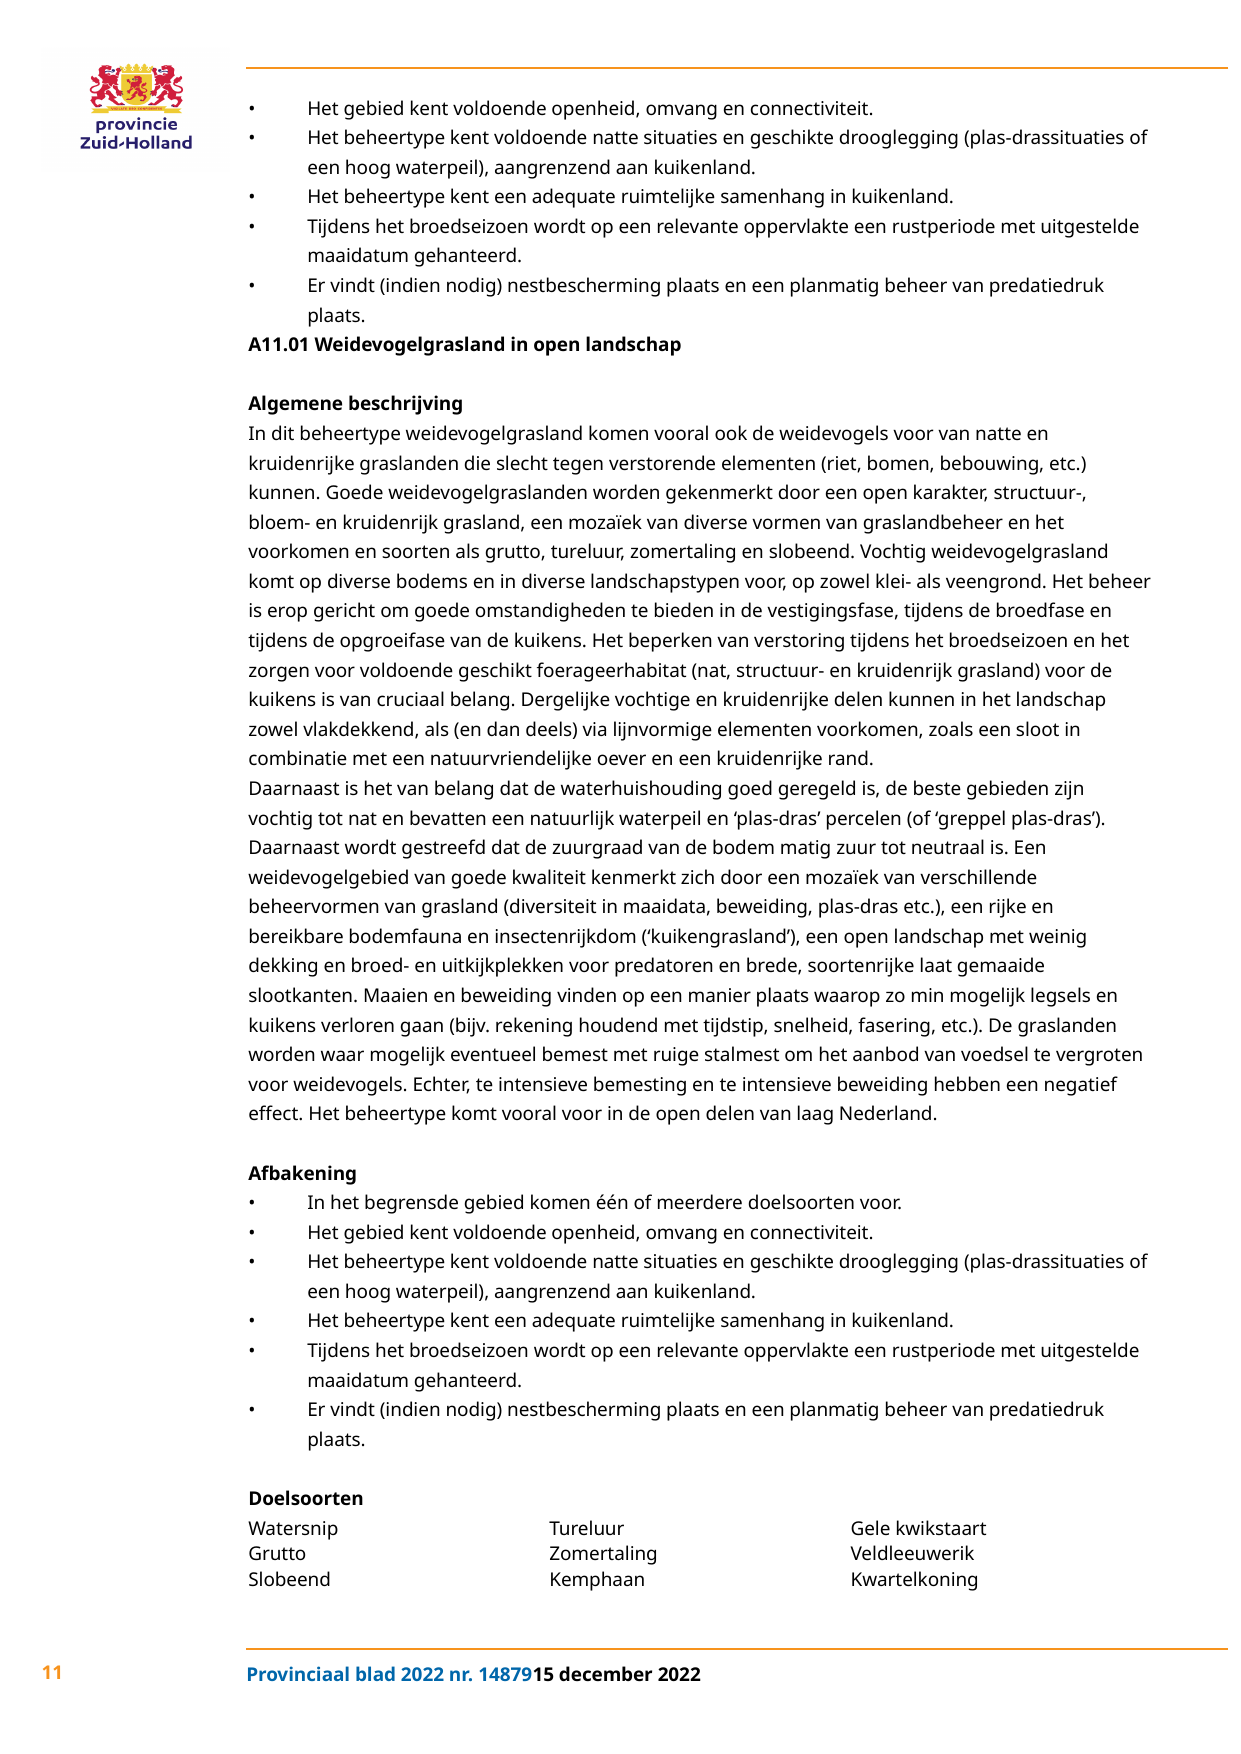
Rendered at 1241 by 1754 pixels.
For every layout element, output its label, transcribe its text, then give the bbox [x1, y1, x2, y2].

list In het begrensde gebied komen één of meerdere doelsoorten voor. [248, 1189, 1152, 1215]
table_cell Zomertaling [549, 1541, 850, 1566]
list Tijdens het broedseizoen wordt op een relevante oppervlakte een rustperiode met uitgestelde maaidatum gehanteerd. [248, 213, 1152, 268]
table_cell Grutto [248, 1541, 549, 1566]
table_cell Veldleeuwerik [850, 1541, 1152, 1566]
table_header Watersnip [248, 1515, 549, 1541]
list Tijdens het broedseizoen wordt op een relevante oppervlakte een rustperiode met uitgestelde maaidatum gehanteerd. [248, 1337, 1152, 1393]
list Het gebied kent voldoende openheid, omvang en connectiviteit. [248, 1219, 1152, 1245]
text Algemene beschrijving [248, 391, 1152, 416]
table_cell Slobeend [248, 1566, 549, 1592]
list Er vindt (indien nodig) nestbescherming plaats en een planmatig beheer van predatiedruk plaats. [248, 272, 1152, 328]
text A11.01 Weidevogelgrasland in open landschap [248, 331, 1152, 357]
picture [41, 47, 231, 172]
list Het beheertype kent voldoende natte situaties en geschikte drooglegging (plas-drassituaties of een hoog waterpeil), aangrenzend aan kuikenland. [248, 1248, 1152, 1304]
text Afbakening [248, 1160, 1152, 1186]
table_cell Kwartelkoning [850, 1566, 1152, 1592]
text Doelsoorten [248, 1485, 1152, 1511]
list Het beheertype kent een adequate ruimtelijke samenhang in kuikenland. [248, 1308, 1152, 1333]
table_cell Kemphaan [549, 1566, 850, 1592]
text In dit beheertype weidevogelgrasland komen vooral ook de weidevogels voor van natte en kruidenrijke graslanden die slecht tegen verstorende elementen (riet, bomen, bebouwing, etc.) kunnen. Goede weidevogelgraslanden worden gekenmerkt door een open karakter, structuur-, bloem- en kruidenrijk grasland, een mozaïek van diverse vormen van graslandbeheer en het voorkomen en soorten als grutto, tureluur, zomertaling en slobeend. Vochtig weidevogelgrasland komt op diverse bodems en in diverse landschapstypen voor, op zowel klei- als veengrond. Het beheer is erop gericht om goede omstandigheden te bieden in de vestigingsfase, tijdens de broedfase en tijdens de opgroeifase van de kuikens. Het beperken van verstoring tijdens het broedseizoen en het zorgen voor voldoende geschikt foerageerhabitat (nat, structuur- en kruidenrijk grasland) voor de kuikens is van cruciaal belang. Dergelijke vochtige en kruidenrijke delen kunnen in het landschap zowel vlakdekkend, als (en dan deels) via lijnvormige elementen voorkomen, zoals een sloot in combinatie met een natuurvriendelijke oever en een kruidenrijke rand. [248, 420, 1152, 771]
text Daarnaast is het van belang dat de waterhuishouding goed geregeld is, de beste gebieden zijn vochtig tot nat en bevatten een natuurlijk waterpeil en ‘plas-dras’ percelen (of ‘greppel plas-dras’). Daarnaast wordt gestreefd dat de zuurgraad van de bodem matig zuur tot neutraal is. Een weidevogelgebied van goede kwaliteit kenmerkt zich door een mozaïek van verschillende beheervormen van grasland (diversiteit in maaidata, beweiding, plas-dras etc.), een rijke en bereikbare bodemfauna en insectenrijkdom (‘kuikengrasland’), een open landschap met weinig dekking en broed- en uitkijkplekken voor predatoren en brede, soortenrijke laat gemaaide slootkanten. Maaien en beweiding vinden op een manier plaats waarop zo min mogelijk legsels en kuikens verloren gaan (bijv. rekening houdend met tijdstip, snelheid, fasering, etc.). De graslanden worden waar mogelijk eventueel bemest met ruige stalmest om het aanbod van voedsel te vergroten voor weidevogels. Echter, te intensieve bemesting en te intensieve beweiding hebben een negatief effect. Het beheertype komt vooral voor in de open delen van laag Nederland. [248, 775, 1152, 1126]
list Het beheertype kent voldoende natte situaties en geschikte drooglegging (plas-drassituaties of een hoog waterpeil), aangrenzend aan kuikenland. [248, 124, 1152, 180]
list Het beheertype kent een adequate ruimtelijke samenhang in kuikenland. [248, 183, 1152, 209]
list Er vindt (indien nodig) nestbescherming plaats en een planmatig beheer van predatiedruk plaats. [248, 1396, 1152, 1452]
table_header Gele kwikstaart [850, 1515, 1152, 1541]
list Het gebied kent voldoende openheid, omvang en connectiviteit. [248, 95, 1152, 121]
table_header Tureluur [549, 1515, 850, 1541]
